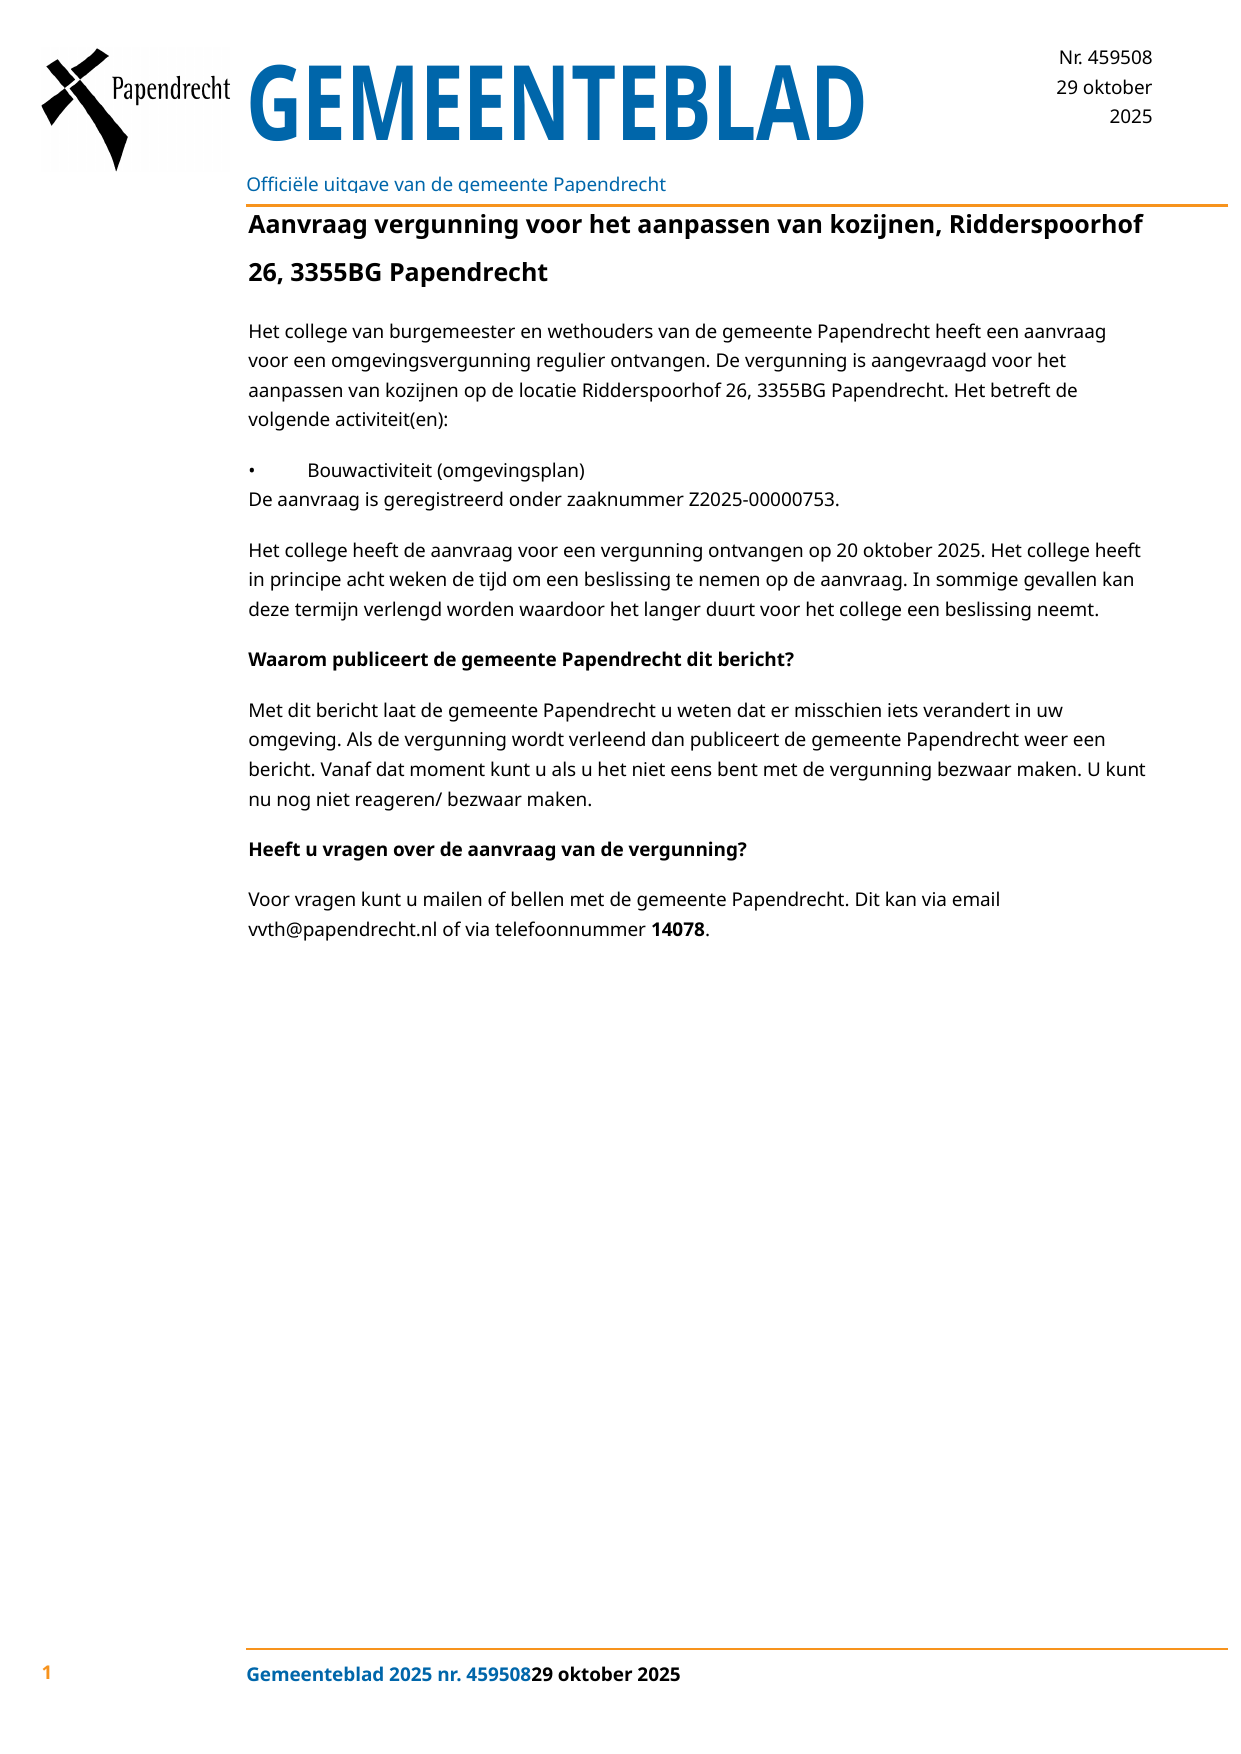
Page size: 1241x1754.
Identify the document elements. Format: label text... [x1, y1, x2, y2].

text Het college heeft de aanvraag voor een vergunning ontvangen op 20 oktober 2025. Het college heeft in principe acht weken de tijd om een beslissing te nemen op de aanvraag. In sommige gevallen kan deze termijn verlengd worden waardoor het langer duurt voor het college een beslissing neemt. [248, 537, 1152, 622]
text Aanvraag vergunning voor het aanpassen van kozijnen, Ridderspoorhof 26, 3355BG Papendrecht [248, 207, 1152, 288]
text De aanvraag is geregistreerd onder zaaknummer Z2025-00000753. [248, 487, 1152, 512]
text Voor vragen kunt u mailen of bellen met de gemeente Papendrecht. Dit kan via email vvth@papendrecht.nl of via telefoonnummer 14078. [248, 887, 1152, 942]
text Het college van burgemeester en wethouders van de gemeente Papendrecht heeft een aanvraag voor een omgevingsvergunning regulier ontvangen. De vergunning is aangevraagd voor het aanpassen van kozijnen op de locatie Ridderspoorhof 26, 3355BG Papendrecht. Het betreft de volgende activiteit(en): [248, 318, 1152, 432]
text Met dit bericht laat de gemeente Papendrecht u weten dat er misschien iets verandert in uw omgeving. Als de vergunning wordt verleend dan publiceert de gemeente Papendrecht weer een bericht. Vanaf dat moment kunt u als u het niet eens bent met de vergunning bezwaar maken. U kunt nu nog niet reageren/ bezwaar maken. [248, 697, 1152, 812]
list Bouwactiviteit (omgevingsplan) [248, 457, 1152, 483]
picture [41, 47, 231, 172]
text Heeft u vragen over de aanvraag van de vergunning? [248, 836, 1152, 862]
text Waarom publiceert de gemeente Papendrecht dit bericht? [248, 647, 1152, 672]
